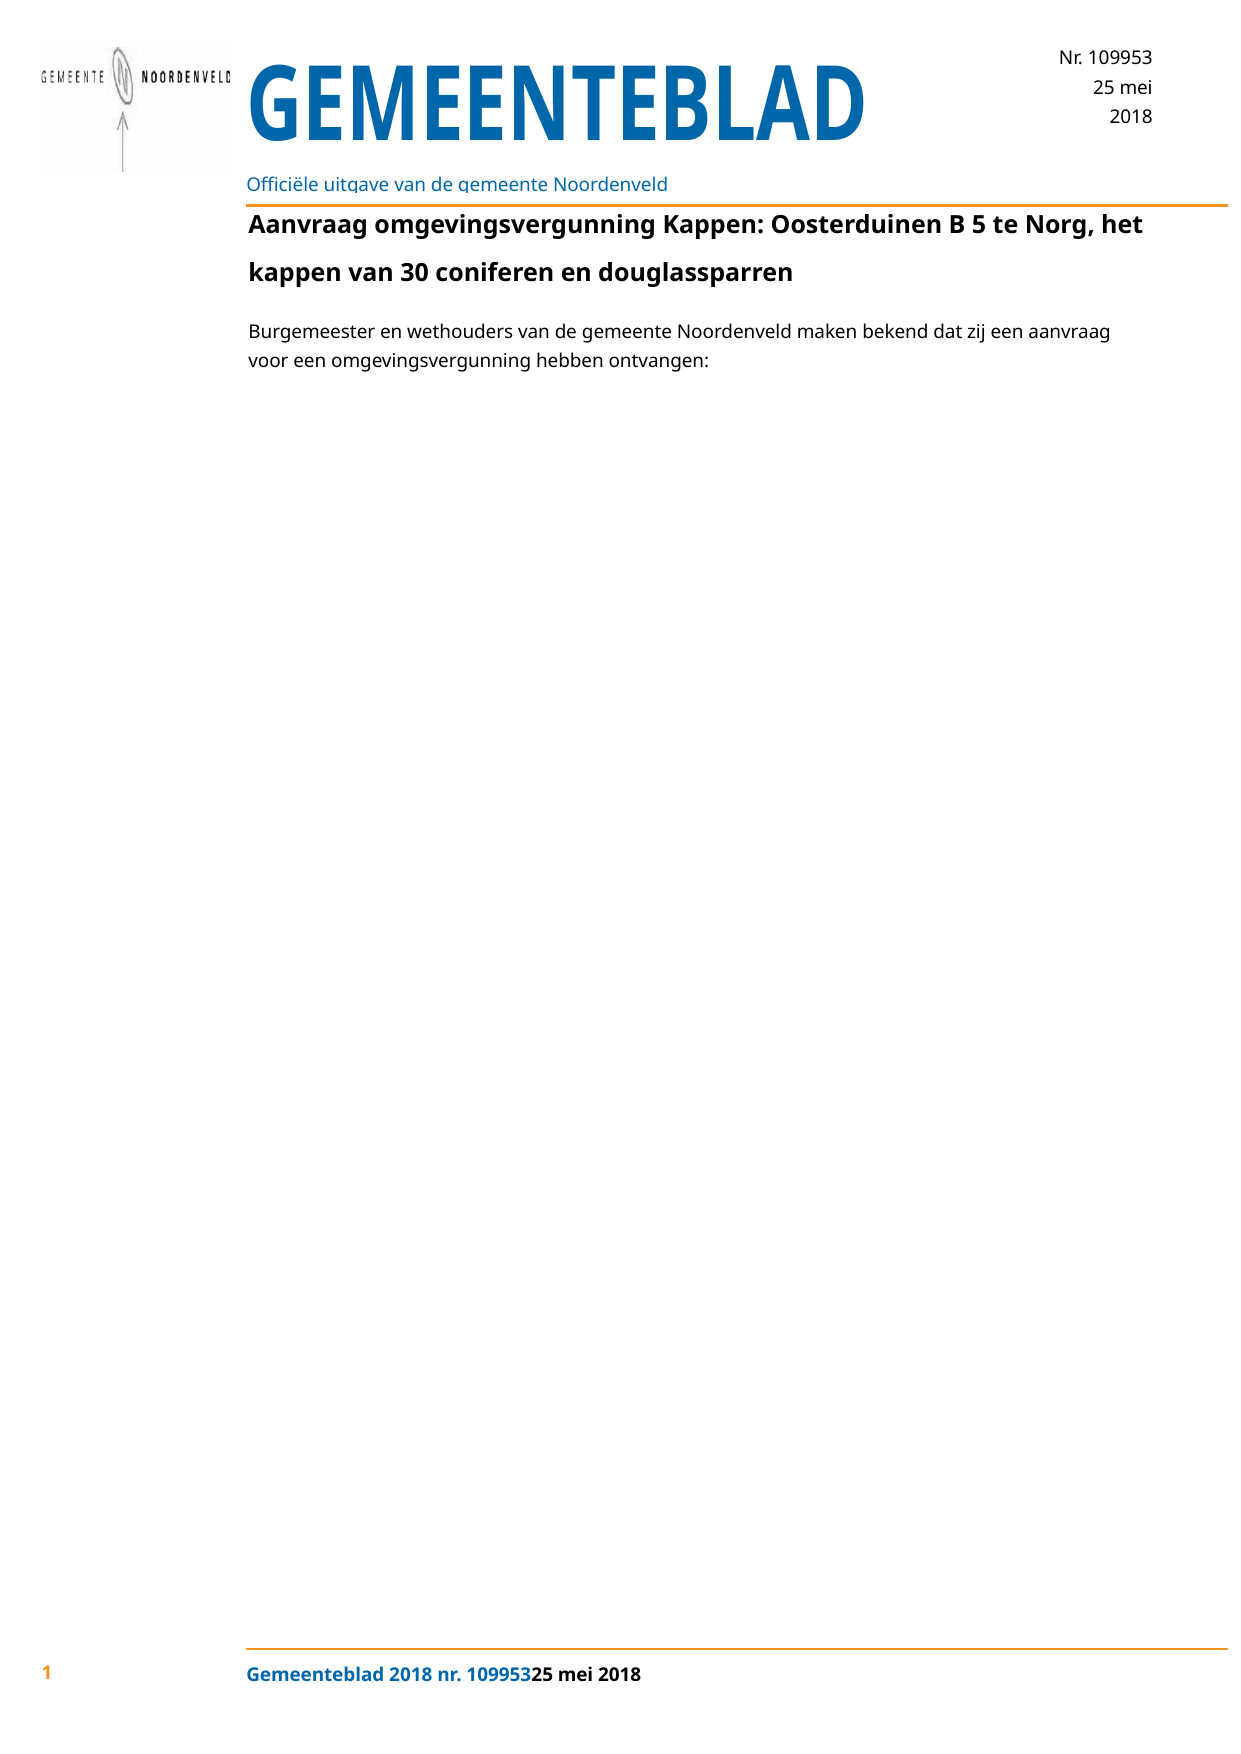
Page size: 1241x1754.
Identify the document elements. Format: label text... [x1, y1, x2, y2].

text Aanvraag omgevingsvergunning Kappen: Oosterduinen B 5 te Norg, het kappen van 30 coniferen en douglassparren [248, 207, 1152, 288]
picture [41, 47, 231, 172]
text Burgemeester en wethouders van de gemeente Noordenveld maken bekend dat zij een aanvraag voor een omgevingsvergunning hebben ontvangen: [248, 318, 1152, 373]
